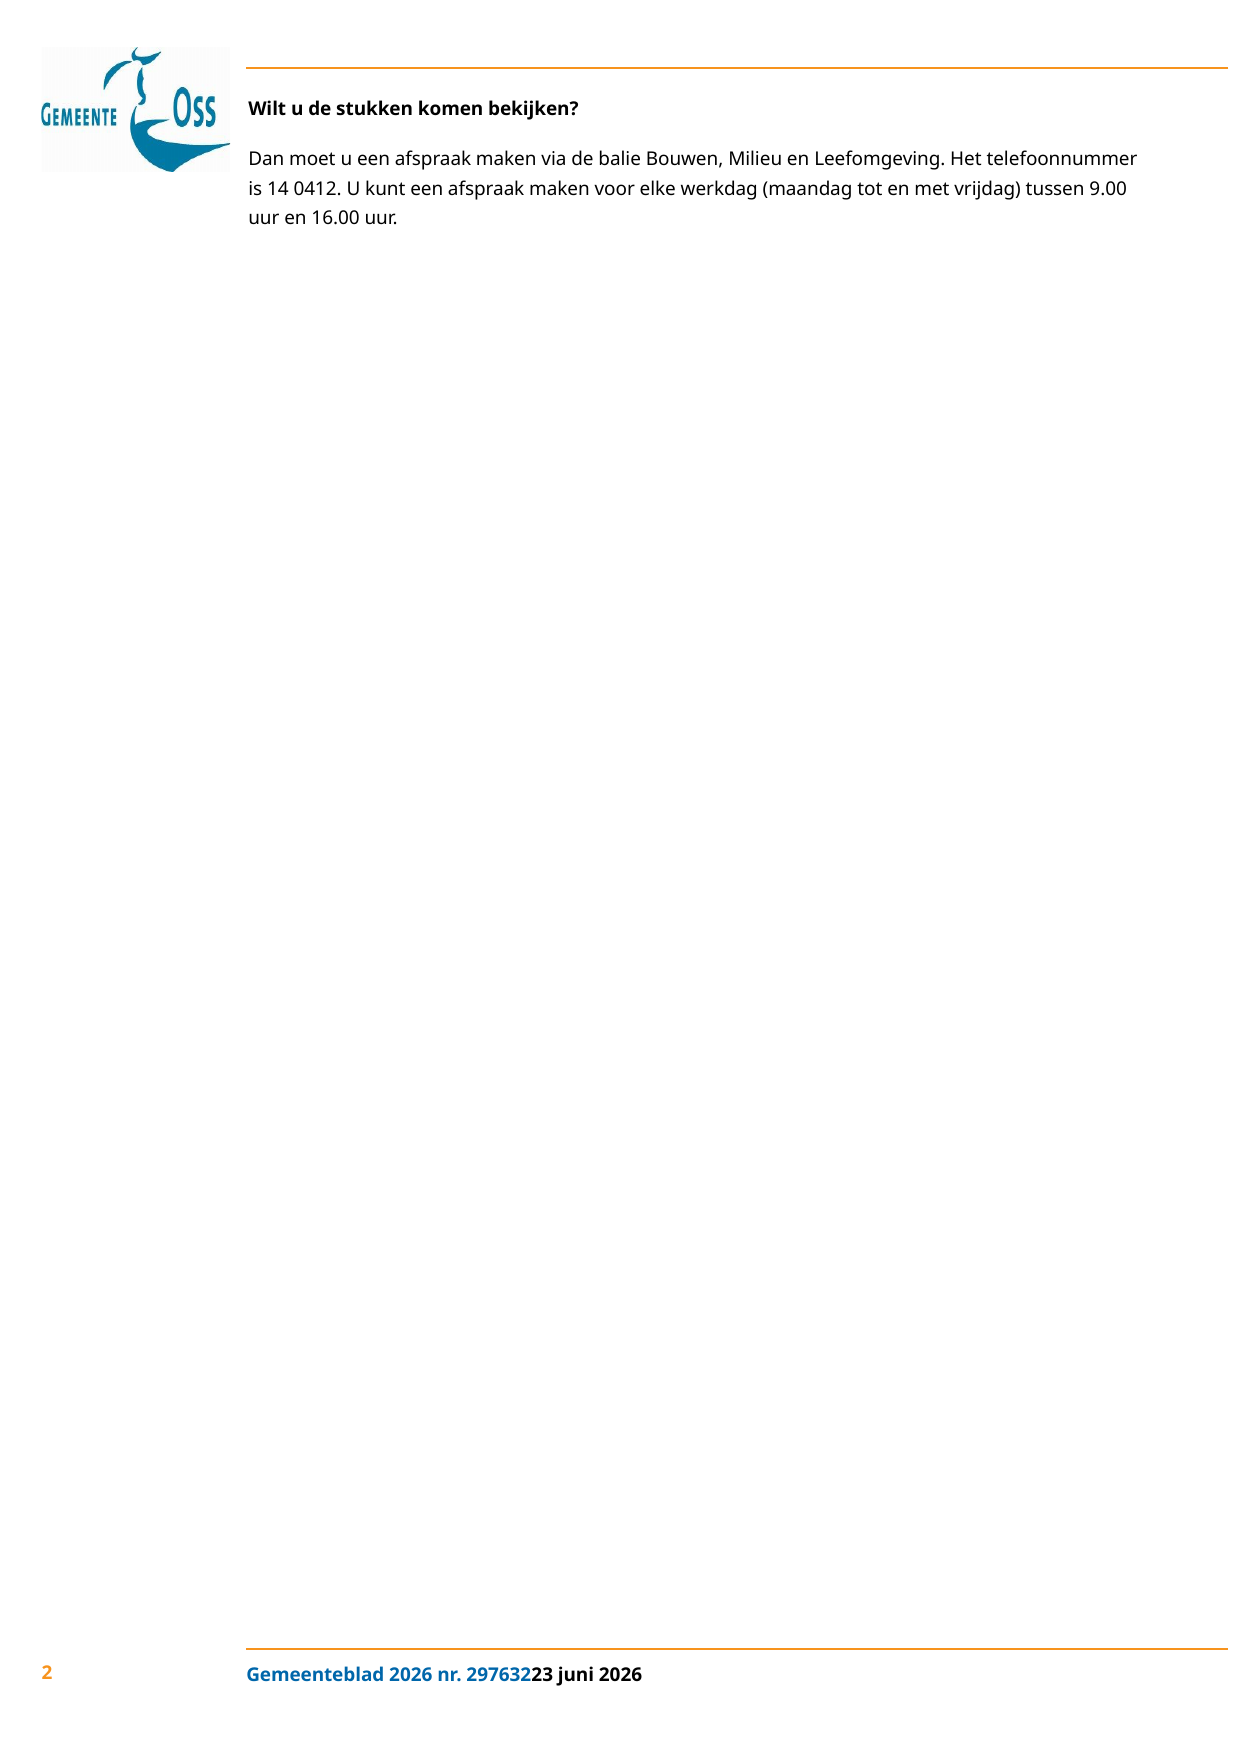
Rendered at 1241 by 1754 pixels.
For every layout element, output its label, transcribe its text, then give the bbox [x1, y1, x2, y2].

text Dan moet u een afspraak maken via de balie Bouwen, Milieu en Leefomgeving. Het telefoonnummer is 14 0412. U kunt een afspraak maken voor elke werkdag (maandag tot en met vrijdag) tussen 9.00 uur en 16.00 uur. [248, 145, 1152, 230]
picture [41, 47, 231, 172]
text Wilt u de stukken komen bekijken? [248, 95, 1152, 121]
